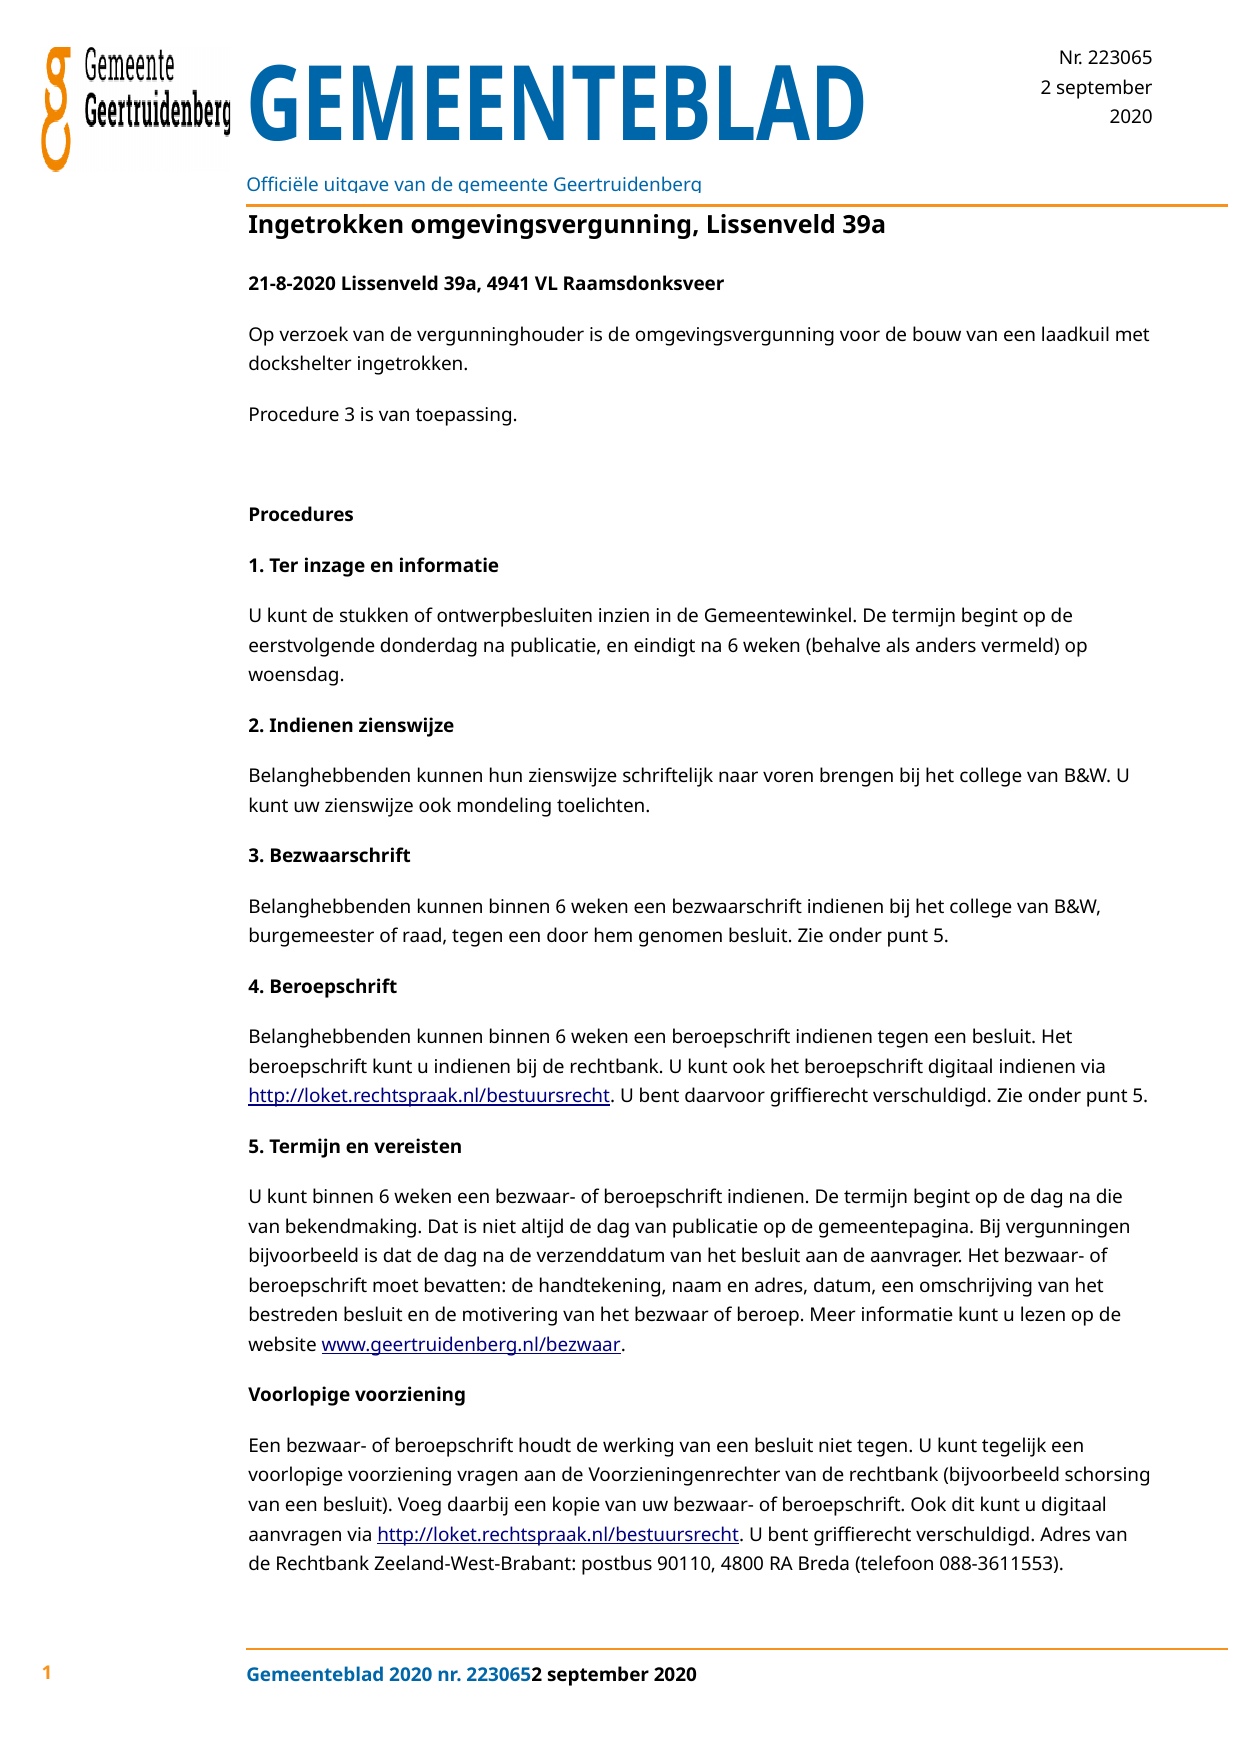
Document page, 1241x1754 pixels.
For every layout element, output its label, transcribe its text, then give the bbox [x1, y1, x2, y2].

text Een bezwaar- of beroepschrift houdt de werking van een besluit niet tegen. U kunt tegelijk een voorlopige voorziening vragen aan de Voorzieningenrechter van de rechtbank (bijvoorbeeld schorsing van een besluit). Voeg daarbij een kopie van uw bezwaar- of beroepschrift. Ook dit kunt u digitaal aanvragen via http://loket.rechtspraak.nl/bestuursrecht. U bent griffierecht verschuldigd. Adres van de Rechtbank Zeeland-West-Brabant: postbus 90110, 4800 RA Breda (telefoon 088-3611553). [248, 1432, 1152, 1576]
text 3. Bezwaarschrift [248, 842, 1152, 868]
text Procedure 3 is van toepassing. [248, 401, 1152, 426]
text 21-8-2020 Lissenveld 39a, 4941 VL Raamsdonksveer [248, 270, 1152, 296]
text 5. Termijn en vereisten [248, 1133, 1152, 1158]
text Belanghebbenden kunnen binnen 6 weken een beroepschrift indienen tegen een besluit. Het beroepschrift kunt u indienen bij de rechtbank. U kunt ook het beroepschrift digitaal indienen via http://loket.rechtspraak.nl/bestuursrecht. U bent daarvoor griffierecht verschuldigd. Zie onder punt 5. [248, 1023, 1152, 1108]
text U kunt binnen 6 weken een bezwaar- of beroepschrift indienen. De termijn begint op de dag na die van bekendmaking. Dat is niet altijd de dag van publicatie op de gemeentepagina. Bij vergunningen bijvoorbeeld is dat de dag na de verzenddatum van het besluit aan de aanvrager. Het bezwaar- of beroepschrift moet bevatten: de handtekening, naam en adres, datum, een omschrijving van het bestreden besluit en de motivering van het bezwaar of beroep. Meer informatie kunt u lezen op de website www.geertruidenberg.nl/bezwaar. [248, 1183, 1152, 1357]
text Op verzoek van de vergunninghouder is de omgevingsvergunning voor de bouw van een laadkuil met dockshelter ingetrokken. [248, 321, 1152, 376]
text Belanghebbenden kunnen hun zienswijze schriftelijk naar voren brengen bij het college van B&W. U kunt uw zienswijze ook mondeling toelichten. [248, 762, 1152, 818]
text U kunt de stukken of ontwerpbesluiten inzien in de Gemeentewinkel. De termijn begint op de eerstvolgende donderdag na publicatie, en eindigt na 6 weken (behalve als anders vermeld) op woensdag. [248, 602, 1152, 687]
text Belanghebbenden kunnen binnen 6 weken een bezwaarschrift indienen bij het college van B&W, burgemeester of raad, tegen een door hem genomen besluit. Zie onder punt 5. [248, 893, 1152, 948]
picture [41, 47, 231, 172]
text 4. Beroepschrift [248, 973, 1152, 998]
text Procedures [248, 502, 1152, 527]
text 2. Indienen zienswijze [248, 712, 1152, 738]
text Voorlopige voorziening [248, 1382, 1152, 1407]
text 1. Ter inzage en informatie [248, 552, 1152, 578]
text Ingetrokken omgevingsvergunning, Lissenveld 39a [248, 207, 1152, 241]
